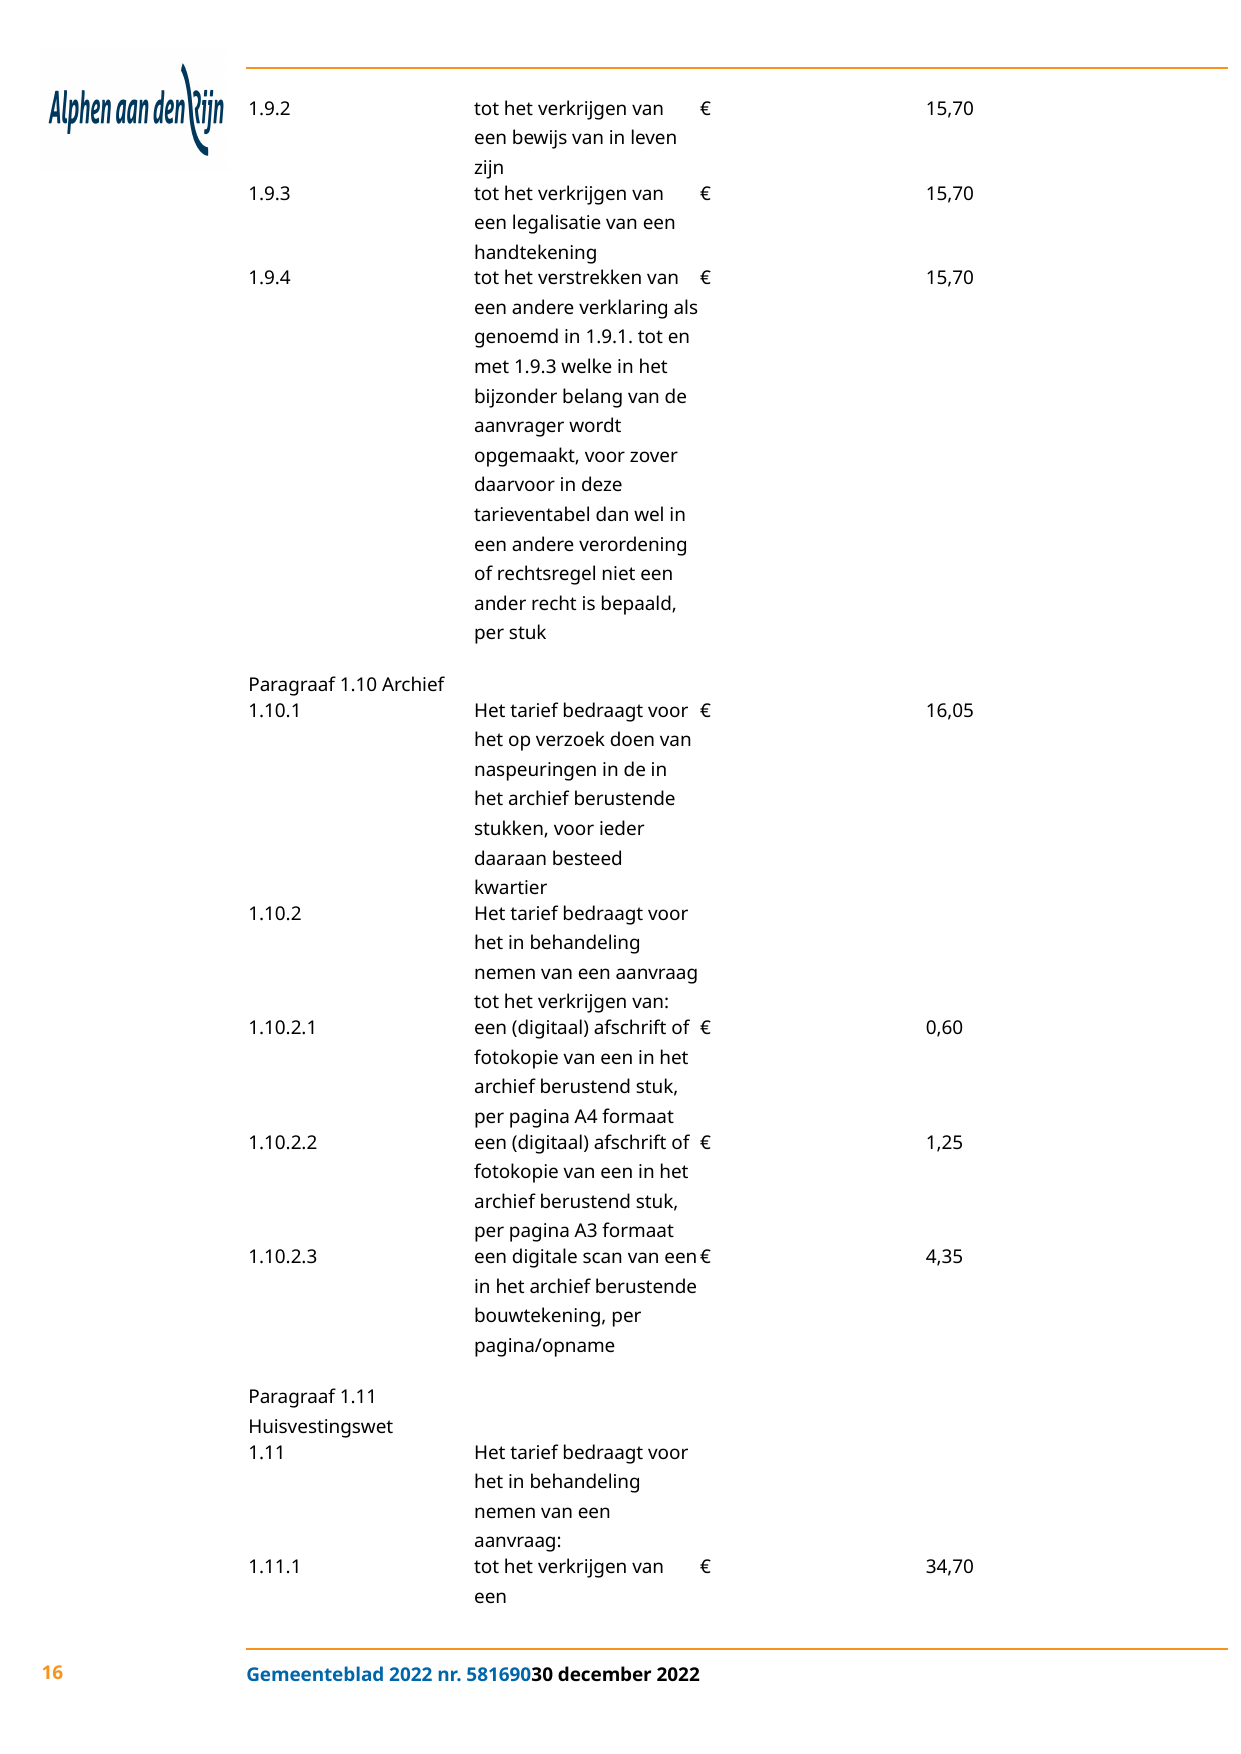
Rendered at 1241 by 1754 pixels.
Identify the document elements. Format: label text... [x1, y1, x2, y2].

table_cell tot het verkrijgen van een legalisatie van een handtekening [474, 180, 700, 264]
table_cell [474, 645, 700, 671]
table_cell 1.10.2.3 [248, 1244, 474, 1358]
table_cell 15,70 [926, 180, 1152, 264]
table_cell € [700, 1554, 926, 1609]
table_cell [700, 900, 926, 1014]
table_cell 0,60 [926, 1015, 1152, 1129]
table_cell € [700, 697, 926, 900]
table_cell [700, 1439, 926, 1553]
table_cell 1,25 [926, 1129, 1152, 1243]
table_cell 1.10.2.1 [248, 1015, 474, 1129]
table_cell tot het verstrekken van een andere verklaring als genoemd in 1.9.1. tot en met 1.9.3 welke in het bijzonder belang van de aanvrager wordt opgemaakt, voor zover daarvoor in deze tarieventabel dan wel in een andere verordening of rechtsregel niet een ander recht is bepaald, per stuk [474, 265, 700, 645]
table_cell 1.10.2.2 [248, 1129, 474, 1243]
table_cell Het tarief bedraagt voor het in behandeling nemen van een aanvraag: [474, 1439, 700, 1553]
table_cell € [700, 95, 926, 180]
table_cell [700, 1358, 926, 1384]
table_cell [248, 645, 474, 671]
table_cell [926, 645, 1152, 671]
table_cell € [700, 1244, 926, 1358]
table_cell een digitale scan van een in het archief berustende bouwtekening, per pagina/opname [474, 1244, 700, 1358]
table_cell 1.11.1 [248, 1554, 474, 1609]
table_cell 1.10.2 [248, 900, 474, 1014]
table_cell 1.9.4 [248, 265, 474, 645]
table_cell 34,70 [926, 1554, 1152, 1609]
table_cell 1.9.2 [248, 95, 474, 180]
table_cell € [700, 1015, 926, 1129]
table_cell tot het verkrijgen van een [474, 1554, 700, 1609]
table_cell [700, 1384, 926, 1439]
picture [41, 47, 231, 172]
table_cell 15,70 [926, 265, 1152, 645]
table_cell [926, 1358, 1152, 1384]
table_cell Het tarief bedraagt voor het op verzoek doen van naspeuringen in de in het archief berustende stukken, voor ieder daaraan besteed kwartier [474, 697, 700, 900]
table_cell [700, 671, 926, 697]
table_cell € [700, 180, 926, 264]
table_cell Het tarief bedraagt voor het in behandeling nemen van een aanvraag tot het verkrijgen van: [474, 900, 700, 1014]
table_cell 16,05 [926, 697, 1152, 900]
table_cell [474, 1358, 700, 1384]
table_cell [926, 671, 1152, 697]
table_cell [474, 1384, 700, 1439]
table_cell een (digitaal) afschrift of fotokopie van een in het archief berustend stuk, per pagina A3 formaat [474, 1129, 700, 1243]
table_cell [926, 900, 1152, 1014]
table_cell een (digitaal) afschrift of fotokopie van een in het archief berustend stuk, per pagina A4 formaat [474, 1015, 700, 1129]
table_cell 1.10.1 [248, 697, 474, 900]
table_cell [926, 1384, 1152, 1439]
table_cell 4,35 [926, 1244, 1152, 1358]
table_cell 15,70 [926, 95, 1152, 180]
table_cell [926, 1439, 1152, 1553]
table_cell [474, 671, 700, 697]
table_cell Paragraaf 1.10 Archief [248, 671, 474, 697]
table_cell tot het verkrijgen van een bewijs van in leven zijn [474, 95, 700, 180]
table_cell Paragraaf 1.11 Huisvestingswet [248, 1384, 474, 1439]
table_cell € [700, 265, 926, 645]
table_cell 1.9.3 [248, 180, 474, 264]
table_cell [700, 645, 926, 671]
table_cell 1.11 [248, 1439, 474, 1553]
table_cell € [700, 1129, 926, 1243]
table_cell [248, 1358, 474, 1384]
